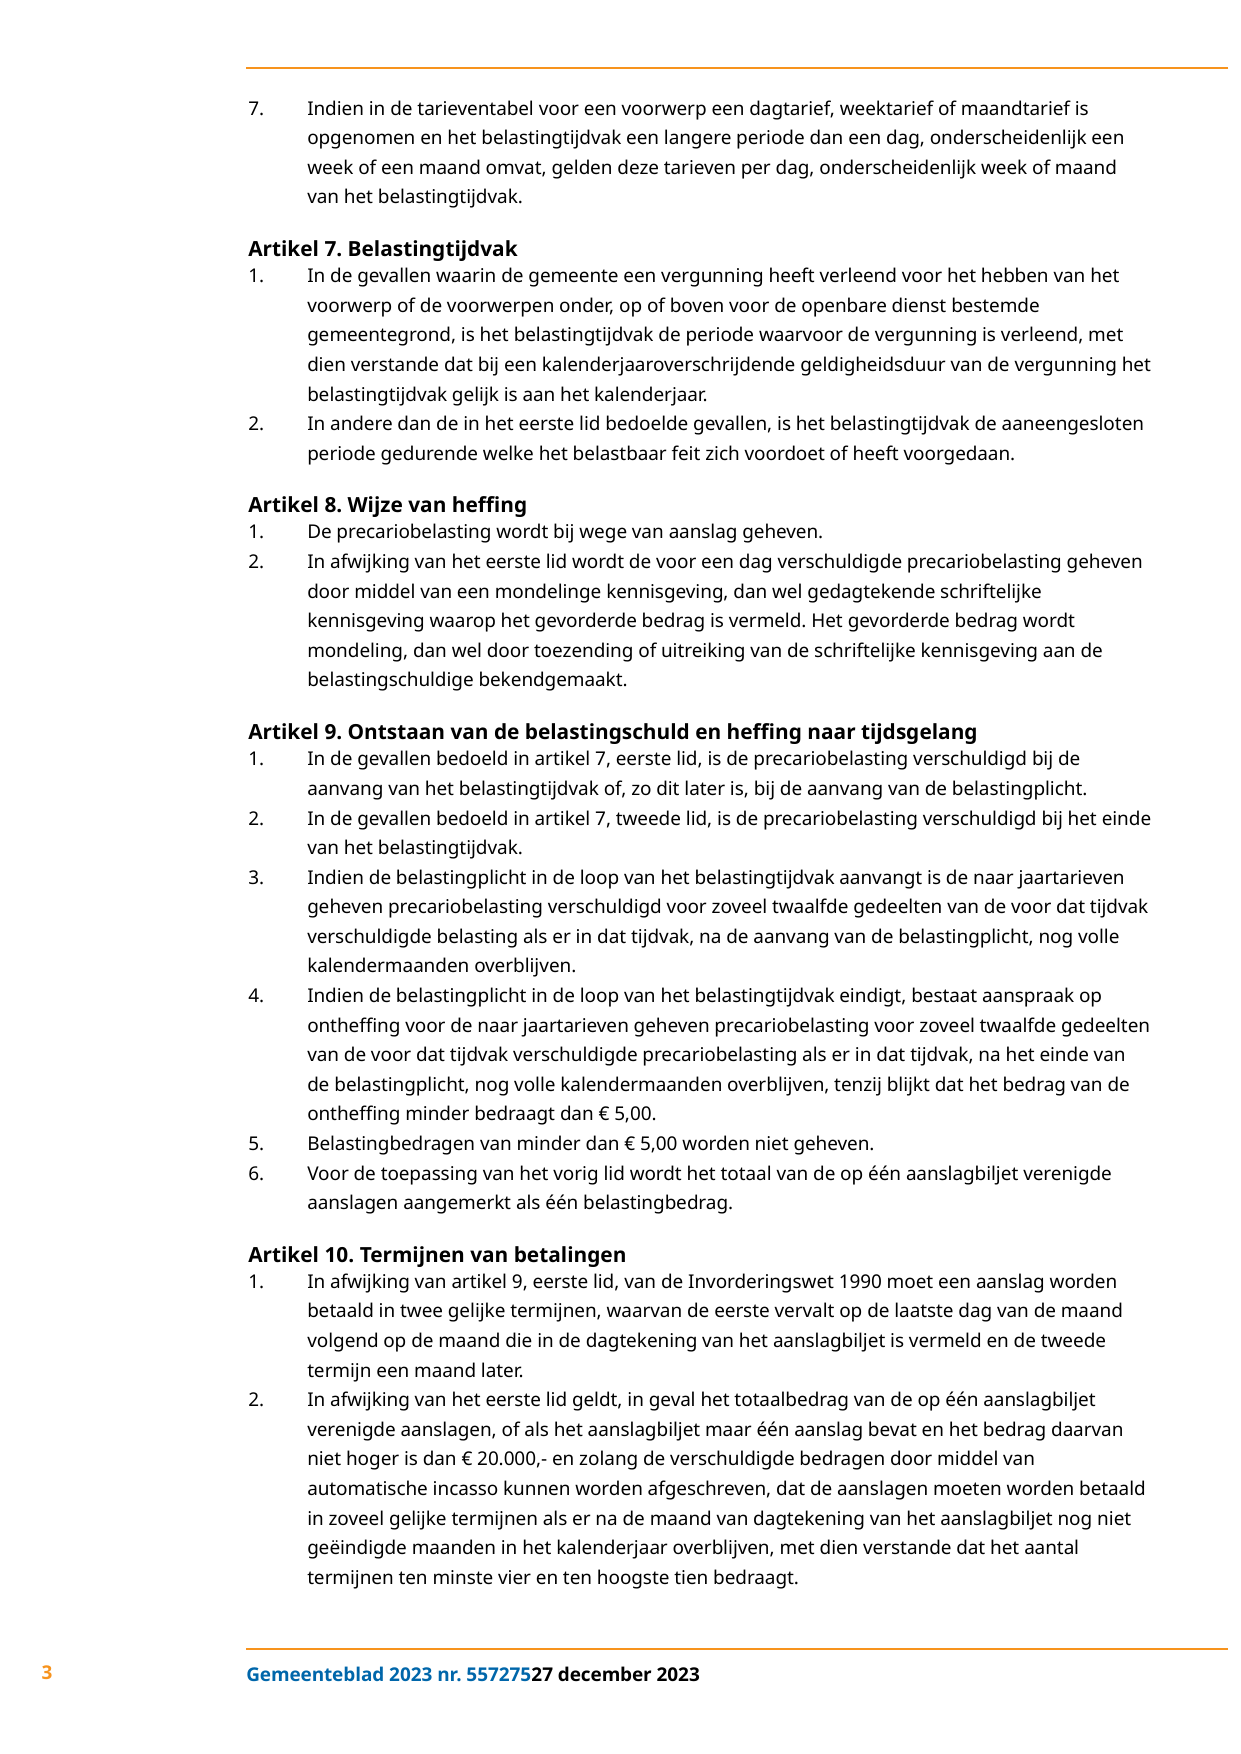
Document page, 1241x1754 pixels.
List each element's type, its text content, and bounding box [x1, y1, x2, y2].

list Belastingbedragen van minder dan € 5,00 worden niet geheven. [248, 1130, 1152, 1156]
list Indien de belastingplicht in de loop van het belastingtijdvak aanvangt is de naar jaartarieven geheven precariobelasting verschuldigd voor zoveel twaalfde gedeelten van de voor dat tijdvak verschuldigde belasting als er in dat tijdvak, na de aanvang van de belastingplicht, nog volle kalendermaanden overblijven. [248, 864, 1152, 978]
list De precariobelasting wordt bij wege van aanslag geheven. [248, 519, 1152, 544]
list In de gevallen bedoeld in artikel 7, tweede lid, is de precariobelasting verschuldigd bij het einde van het belastingtijdvak. [248, 805, 1152, 860]
list In de gevallen waarin de gemeente een vergunning heeft verleend voor het hebben van het voorwerp of de voorwerpen onder, op of boven voor de openbare dienst bestemde gemeentegrond, is het belastingtijdvak de periode waarvoor de vergunning is verleend, met dien verstande dat bij een kalenderjaaroverschrijdende geldigheidsduur van de vergunning het belastingtijdvak gelijk is aan het kalenderjaar. [248, 262, 1152, 406]
list In andere dan de in het eerste lid bedoelde gevallen, is het belastingtijdvak de aaneengesloten periode gedurende welke het belastbaar feit zich voordoet of heeft voorgedaan. [248, 410, 1152, 466]
text Artikel 7. Belastingtijdvak [248, 234, 1152, 262]
text Artikel 10. Termijnen van betalingen [248, 1240, 1152, 1268]
text Artikel 9. Ontstaan van de belastingschuld en heffing naar tijdsgelang [248, 717, 1152, 746]
picture [41, 47, 231, 172]
list In de gevallen bedoeld in artikel 7, eerste lid, is de precariobelasting verschuldigd bij de aanvang van het belastingtijdvak of, zo dit later is, bij de aanvang van de belastingplicht. [248, 746, 1152, 801]
list Indien in de tarieventabel voor een voorwerp een dagtarief, weektarief of maandtarief is opgenomen en het belastingtijdvak een langere periode dan een dag, onderscheidenlijk een week of een maand omvat, gelden deze tarieven per dag, onderscheidenlijk week of maand van het belastingtijdvak. [248, 95, 1152, 209]
list Indien de belastingplicht in de loop van het belastingtijdvak eindigt, bestaat aanspraak op ontheffing voor de naar jaartarieven geheven precariobelasting voor zoveel twaalfde gedeelten van de voor dat tijdvak verschuldigde precariobelasting als er in dat tijdvak, na het einde van de belastingplicht, nog volle kalendermaanden overblijven, tenzij blijkt dat het bedrag van de ontheffing minder bedraagt dan € 5,00. [248, 982, 1152, 1126]
text Artikel 8. Wijze van heffing [248, 490, 1152, 519]
list Voor de toepassing van het vorig lid wordt het totaal van de op één aanslagbiljet verenigde aanslagen aangemerkt als één belastingbedrag. [248, 1160, 1152, 1215]
list In afwijking van artikel 9, eerste lid, van de Invorderingswet 1990 moet een aanslag worden betaald in twee gelijke termijnen, waarvan de eerste vervalt op de laatste dag van de maand volgend op de maand die in de dagtekening van het aanslagbiljet is vermeld en de tweede termijn een maand later. [248, 1268, 1152, 1383]
list In afwijking van het eerste lid geldt, in geval het totaalbedrag van de op één aanslagbiljet verenigde aanslagen, of als het aanslagbiljet maar één aanslag bevat en het bedrag daarvan niet hoger is dan € 20.000,- en zolang de verschuldigde bedragen door middel van automatische incasso kunnen worden afgeschreven, dat de aanslagen moeten worden betaald in zoveel gelijke termijnen als er na de maand van dagtekening van het aanslagbiljet nog niet geëindigde maanden in het kalenderjaar overblijven, met dien verstande dat het aantal termijnen ten minste vier en ten hoogste tien bedraagt. [248, 1386, 1152, 1590]
list In afwijking van het eerste lid wordt de voor een dag verschuldigde precariobelasting geheven door middel van een mondelinge kennisgeving, dan wel gedagtekende schriftelijke kennisgeving waarop het gevorderde bedrag is vermeld. Het gevorderde bedrag wordt mondeling, dan wel door toezending of uitreiking van de schriftelijke kennisgeving aan de belastingschuldige bekendgemaakt. [248, 548, 1152, 692]
